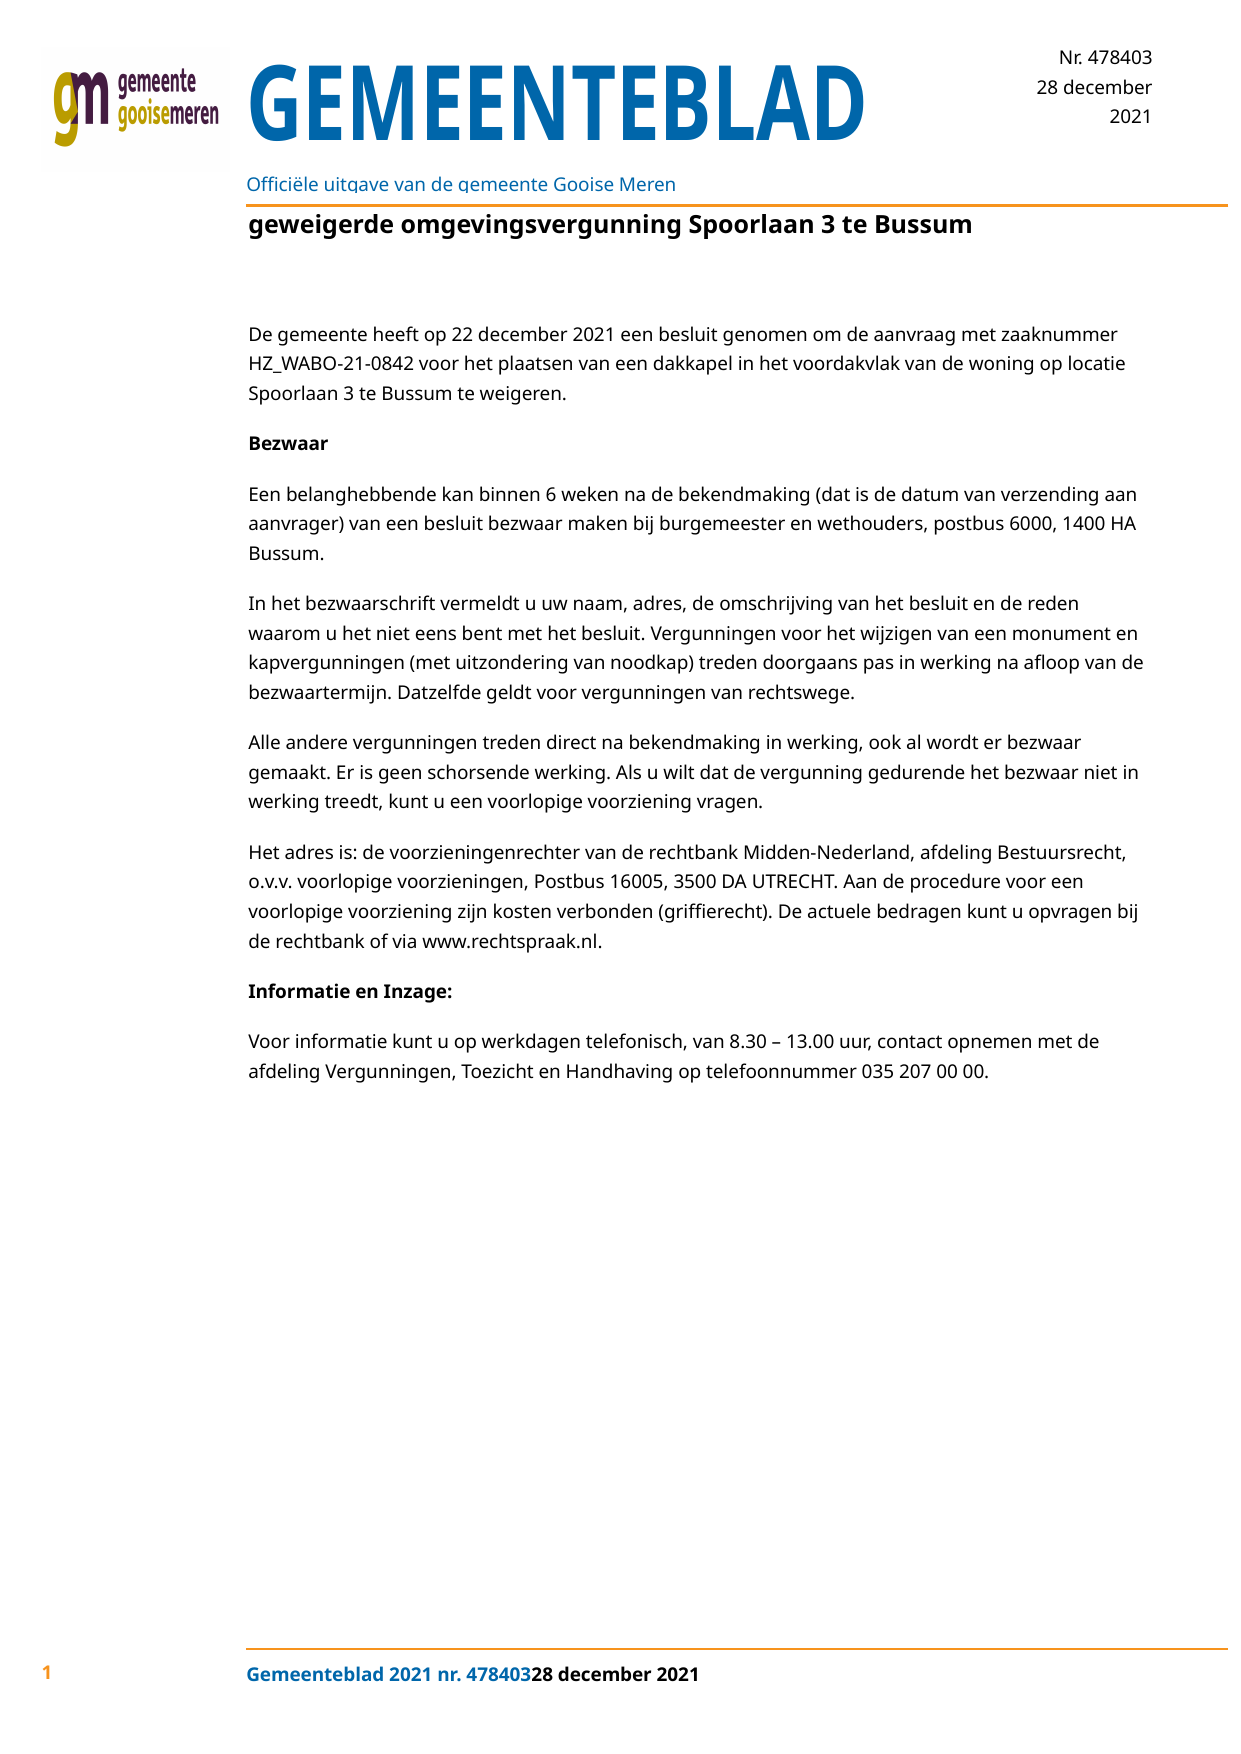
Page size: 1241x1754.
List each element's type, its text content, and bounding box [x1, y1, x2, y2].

text Het adres is: de voorzieningenrechter van de rechtbank Midden-Nederland, afdeling Bestuursrecht, o.v.v. voorlopige voorzieningen, Postbus 16005, 3500 DA UTRECHT. Aan de procedure voor een voorlopige voorziening zijn kosten verbonden (griffierecht). De actuele bedragen kunt u opvragen bij de rechtbank of via www.rechtspraak.nl. [248, 839, 1152, 953]
text Bezwaar [248, 430, 1152, 456]
text Informatie en Inzage: [248, 978, 1152, 1004]
text geweigerde omgevingsvergunning Spoorlaan 3 te Bussum [248, 207, 1152, 241]
text De gemeente heeft op 22 december 2021 een besluit genomen om de aanvraag met zaaknummer HZ_WABO-21-0842 voor het plaatsen van een dakkapel in het voordakvlak van de woning op locatie Spoorlaan 3 te Bussum te weigeren. [248, 321, 1152, 406]
text In het bezwaarschrift vermeldt u uw naam, adres, de omschrijving van het besluit en de reden waarom u het niet eens bent met het besluit. Vergunningen voor het wijzigen van een monument en kapvergunningen (met uitzondering van noodkap) treden doorgaans pas in werking na afloop van de bezwaartermijn. Datzelfde geldt voor vergunningen van rechtswege. [248, 590, 1152, 705]
text Voor informatie kunt u op werkdagen telefonisch, van 8.30 – 13.00 uur, contact opnemen met de afdeling Vergunningen, Toezicht en Handhaving op telefoonnummer 035 207 00 00. [248, 1029, 1152, 1084]
text Alle andere vergunningen treden direct na bekendmaking in werking, ook al wordt er bezwaar gemaakt. Er is geen schorsende werking. Als u wilt dat de vergunning gedurende het bezwaar niet in werking treedt, kunt u een voorlopige voorziening vragen. [248, 729, 1152, 814]
text Een belanghebbende kan binnen 6 weken na de bekendmaking (dat is de datum van verzending aan aanvrager) van een besluit bezwaar maken bij burgemeester en wethouders, postbus 6000, 1400 HA Bussum. [248, 481, 1152, 566]
picture [41, 47, 231, 172]
